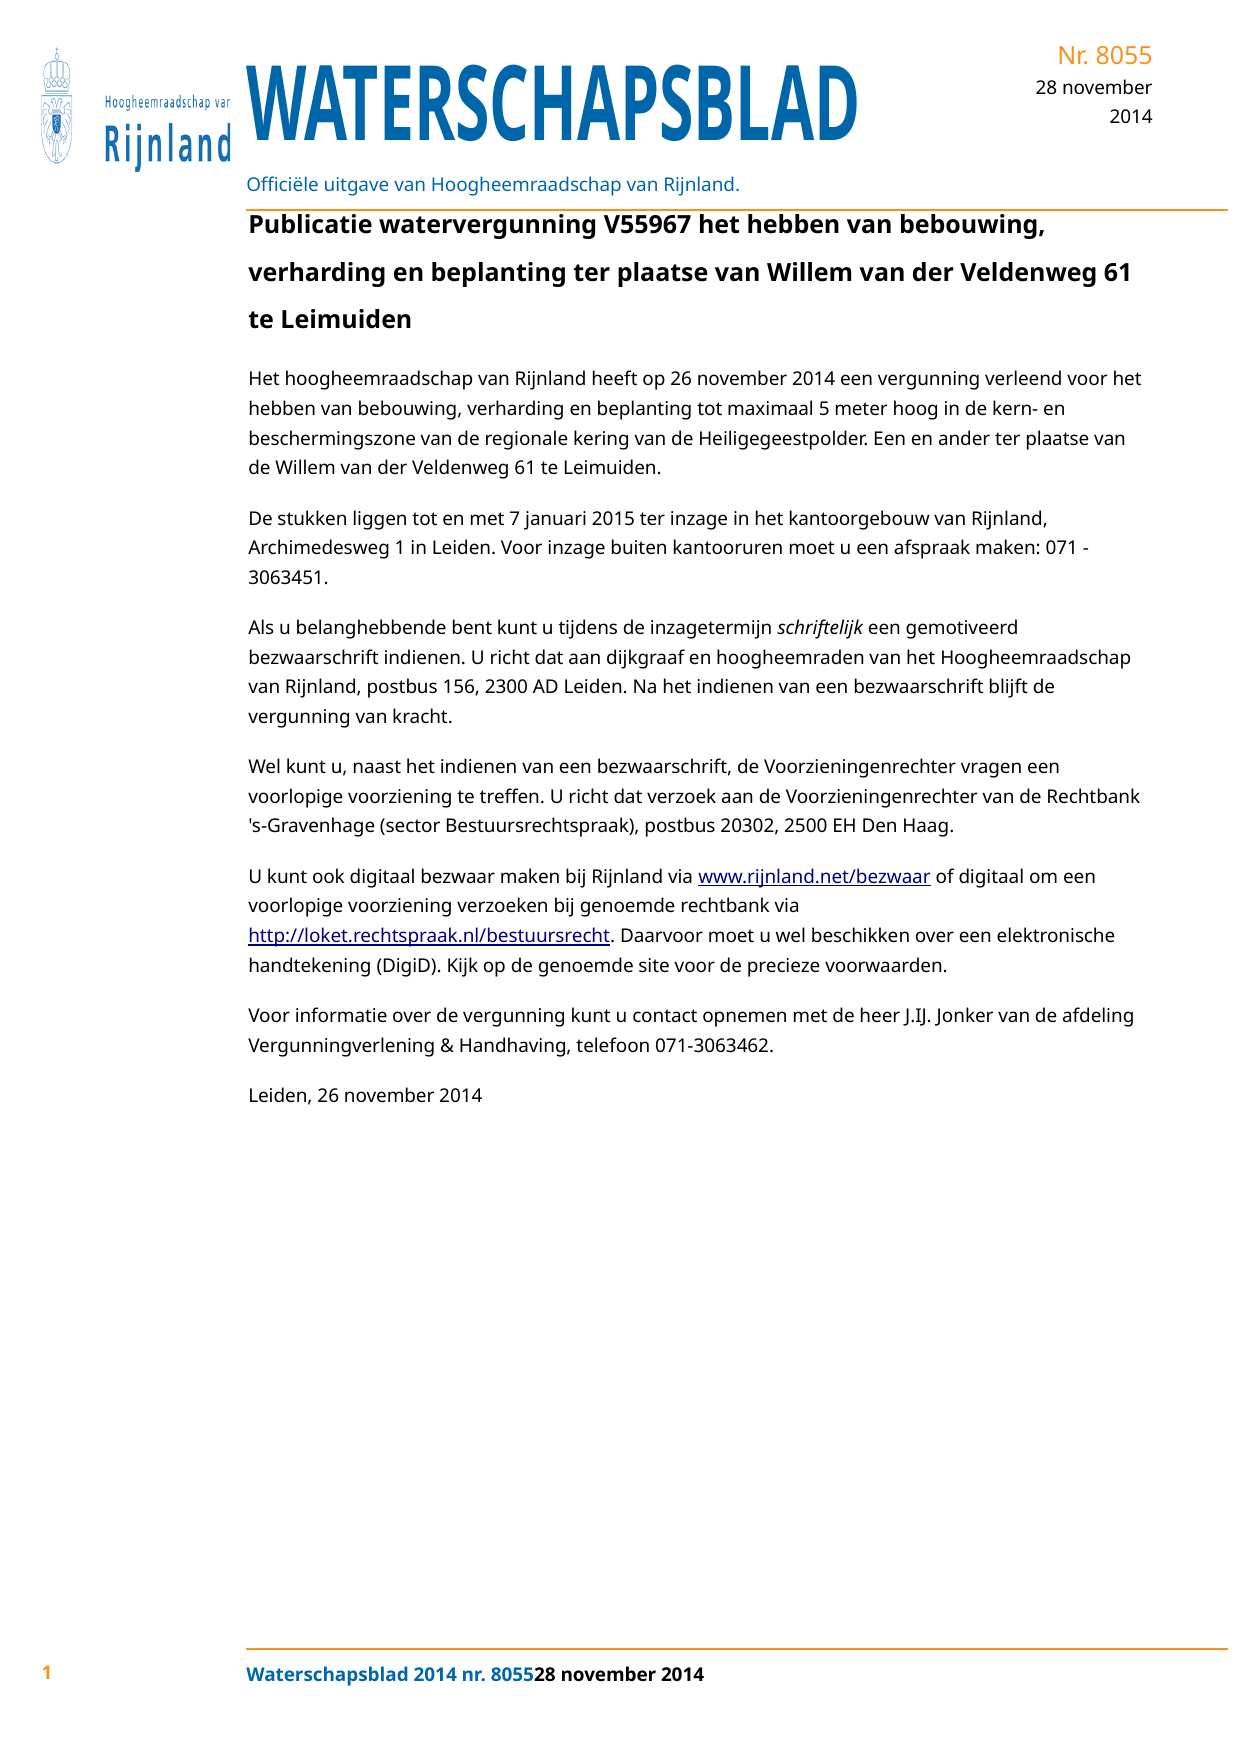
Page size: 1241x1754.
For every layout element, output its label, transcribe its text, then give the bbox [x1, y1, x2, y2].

text De stukken liggen tot en met 7 januari 2015 ter inzage in het kantoorgebouw van Rijnland, Archimedesweg 1 in Leiden. Voor inzage buiten kantooruren moet u een afspraak maken: 071 - 3063451. [248, 505, 1152, 589]
text Het hoogheemraadschap van Rijnland heeft op 26 november 2014 een vergunning verleend voor het hebben van bebouwing, verharding en beplanting tot maximaal 5 meter hoog in de kern- en beschermingszone van de regionale kering van de Heiligegeestpolder. Een en ander ter plaatse van de Willem van der Veldenweg 61 te Leimuiden. [248, 366, 1152, 480]
picture [41, 47, 231, 172]
text Publicatie watervergunning V55967 het hebben van bebouwing, verharding en beplanting ter plaatse van Willem van der Veldenweg 61 te Leimuiden [248, 211, 1152, 336]
text U kunt ook digitaal bezwaar maken bij Rijnland via www.rijnland.net/bezwaar of digitaal om een voorlopige voorziening verzoeken bij genoemde rechtbank via http://loket.rechtspraak.nl/bestuursrecht. Daarvoor moet u wel beschikken over een elektronische handtekening (DigiD). Kijk op de genoemde site voor de precieze voorwaarden. [248, 863, 1152, 977]
text Voor informatie over de vergunning kunt u contact opnemen met de heer J.IJ. Jonker van de afdeling Vergunningverlening & Handhaving, telefoon 071-3063462. [248, 1002, 1152, 1057]
text Als u belanghebbende bent kunt u tijdens de inzagetermijn schriftelijk een gemotiveerd bezwaarschrift indienen. U richt dat aan dijkgraaf en hoogheemraden van het Hoogheemraadschap van Rijnland, postbus 156, 2300 AD Leiden. Na het indienen van een bezwaarschrift blijft de vergunning van kracht. [248, 614, 1152, 729]
text Wel kunt u, naast het indienen van een bezwaarschrift, de Voorzieningenrechter vragen een voorlopige voorziening te treffen. U richt dat verzoek aan de Voorzieningenrechter van de Rechtbank 's-Gravenhage (sector Bestuursrechtspraak), postbus 20302, 2500 EH Den Haag. [248, 753, 1152, 838]
text Leiden, 26 november 2014 [248, 1082, 1152, 1108]
